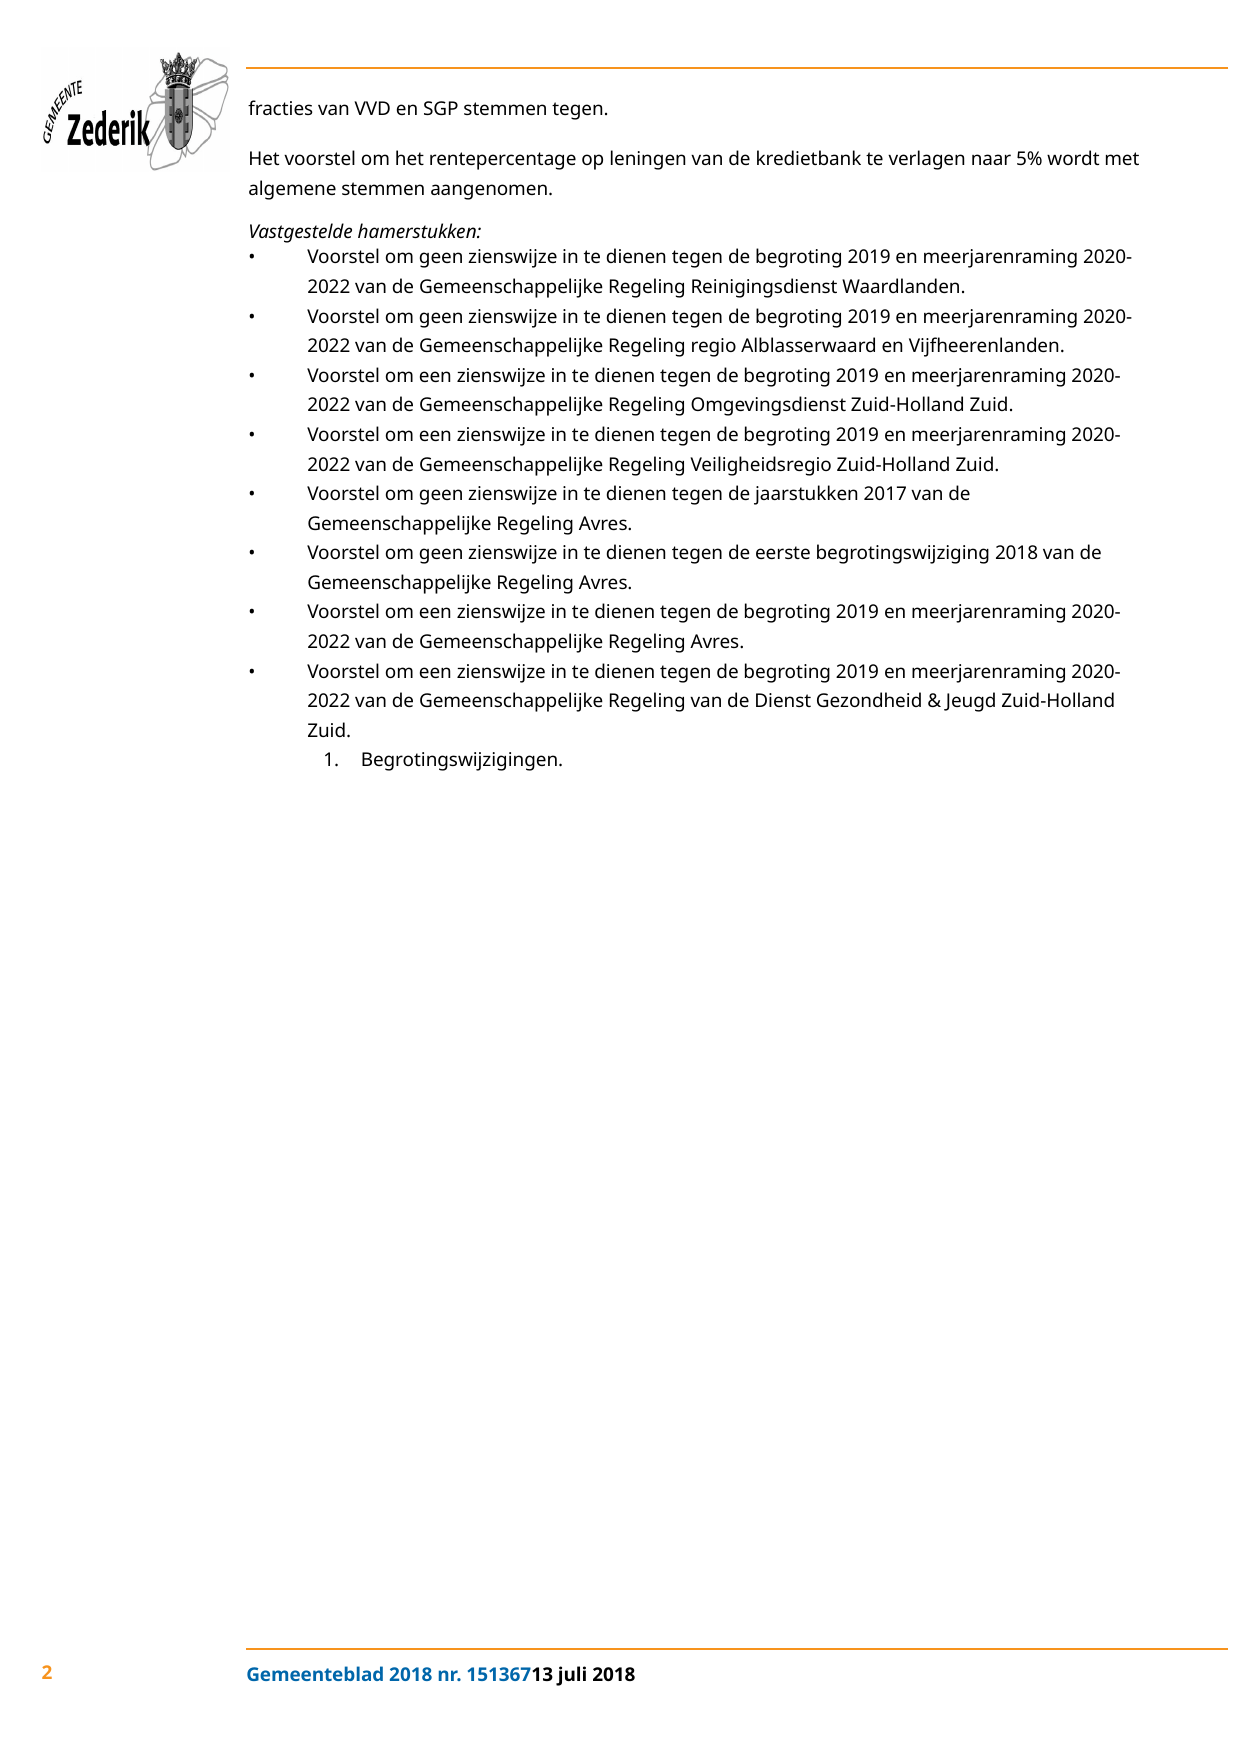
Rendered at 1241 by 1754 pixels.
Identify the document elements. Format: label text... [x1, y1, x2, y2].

list Voorstel om een zienswijze in te dienen tegen de begroting 2019 en meerjarenraming 2020-2022 van de Gemeenschappelijke Regeling Veiligheidsregio Zuid-Holland Zuid. [248, 421, 1152, 476]
text Vastgestelde hamerstukken: [248, 218, 1152, 244]
list Voorstel om geen zienswijze in te dienen tegen de eerste begrotingswijziging 2018 van de Gemeenschappelijke Regeling Avres. [248, 539, 1152, 595]
list Voorstel om een zienswijze in te dienen tegen de begroting 2019 en meerjarenraming 2020-2022 van de Gemeenschappelijke Regeling Avres. [248, 599, 1152, 654]
list Voorstel om geen zienswijze in te dienen tegen de begroting 2019 en meerjarenraming 2020-2022 van de Gemeenschappelijke Regeling regio Alblasserwaard en Vijfheerenlanden. [248, 303, 1152, 358]
picture [41, 47, 231, 172]
list Voorstel om een zienswijze in te dienen tegen de begroting 2019 en meerjarenraming 2020-2022 van de Gemeenschappelijke Regeling Omgevingsdienst Zuid-Holland Zuid. [248, 362, 1152, 417]
text Het voorstel om het rentepercentage op leningen van de kredietbank te verlagen naar 5% wordt met algemene stemmen aangenomen. [248, 145, 1152, 201]
text fracties van VVD en SGP stemmen tegen. [248, 95, 1152, 121]
list Begrotingswijzigingen. [323, 747, 1152, 772]
list Voorstel om een zienswijze in te dienen tegen de begroting 2019 en meerjarenraming 2020-2022 van de Gemeenschappelijke Regeling van de Dienst Gezondheid & Jeugd Zuid-Holland Zuid. [248, 658, 1152, 743]
list Voorstel om geen zienswijze in te dienen tegen de begroting 2019 en meerjarenraming 2020-2022 van de Gemeenschappelijke Regeling Reinigingsdienst Waardlanden. [248, 244, 1152, 299]
list Voorstel om geen zienswijze in te dienen tegen de jaarstukken 2017 van de Gemeenschappelijke Regeling Avres. [248, 480, 1152, 536]
